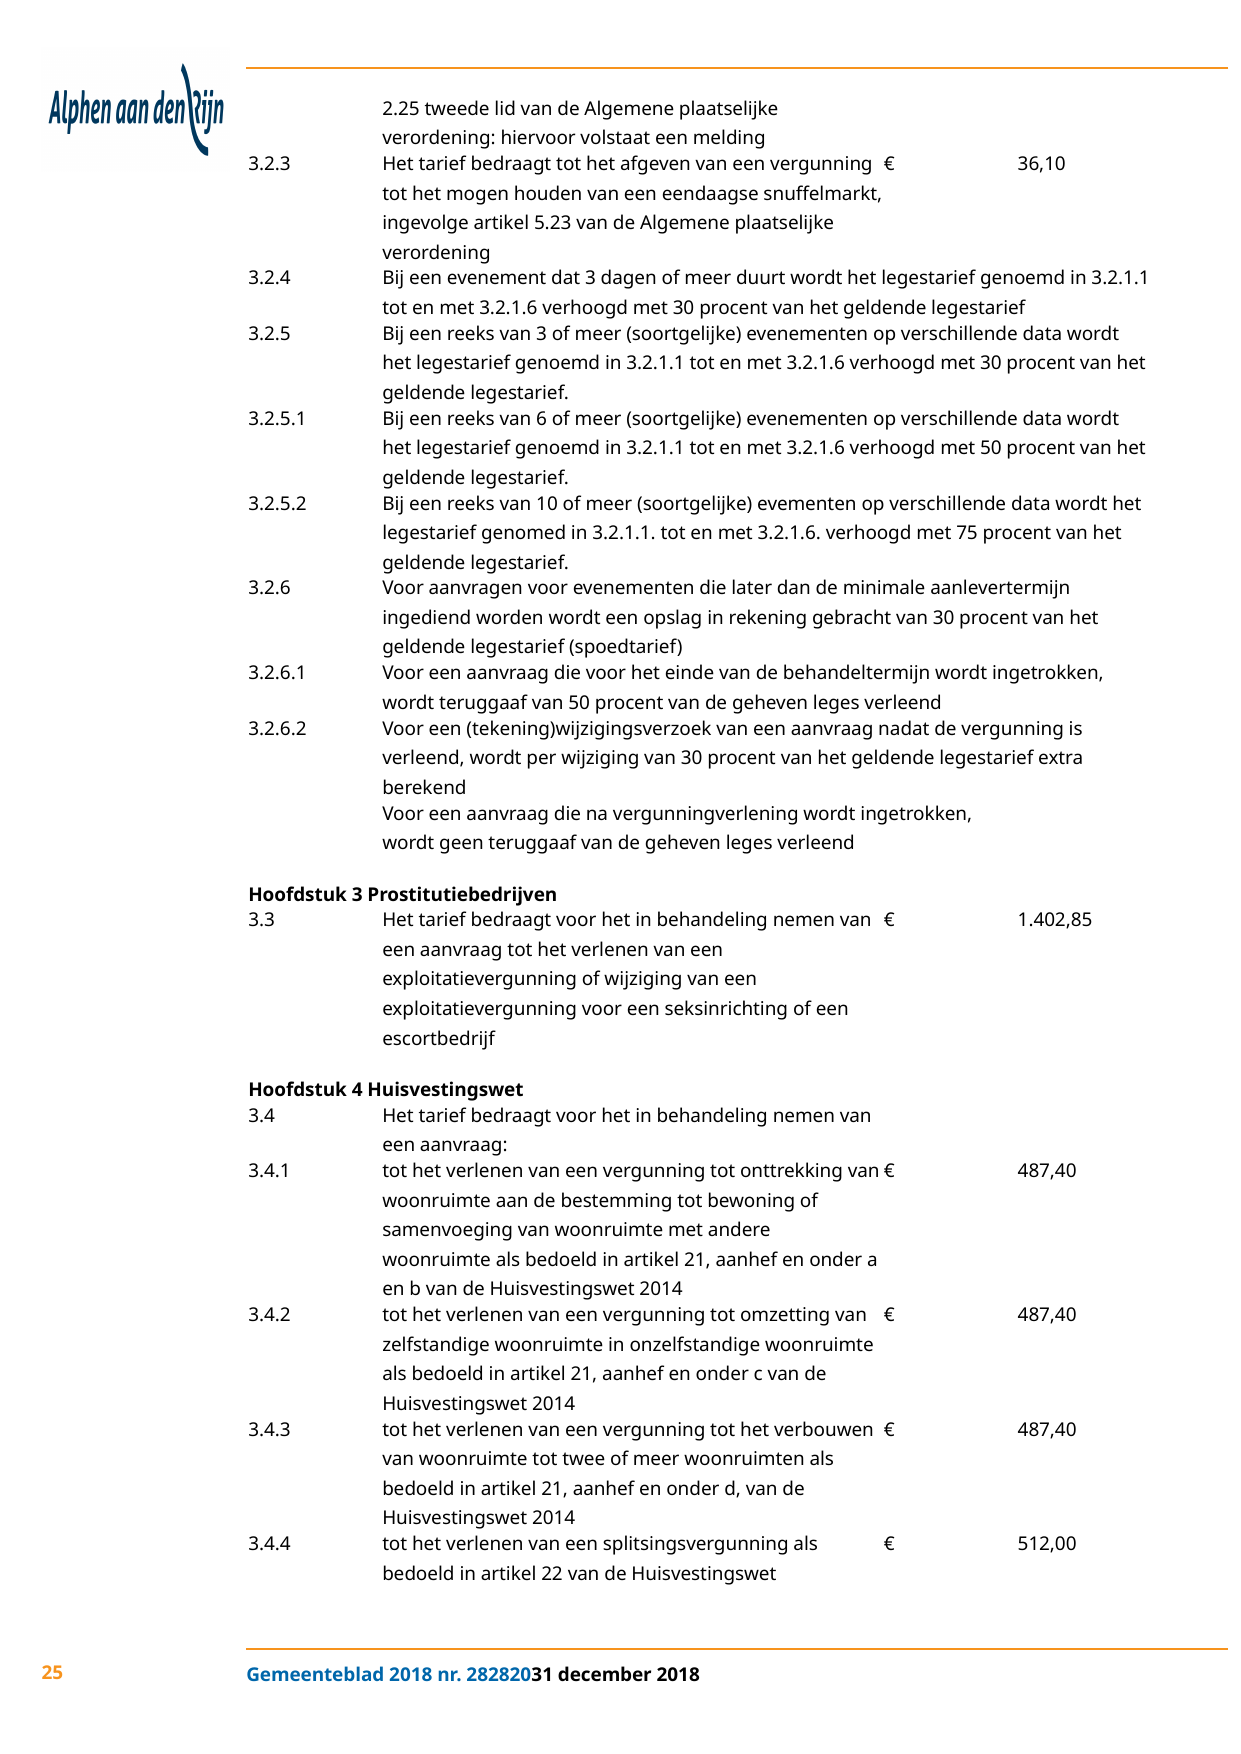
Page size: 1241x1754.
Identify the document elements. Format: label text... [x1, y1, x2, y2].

table_cell € [884, 906, 1017, 1051]
table_cell [1018, 95, 1152, 150]
table_cell [884, 1051, 1017, 1076]
table_cell [1018, 881, 1152, 906]
table_cell [884, 1076, 1017, 1102]
table_cell Het tarief bedraagt tot het afgeven van een vergunning tot het mogen houden van een eendaagse snuffelmarkt, ingevolge artikel 5.23 van de Algemene plaatselijke verordening [382, 150, 883, 264]
table_cell [248, 1586, 382, 1611]
table_cell Bij een reeks van 10 of meer (soortgelijke) evementen op verschillende data wordt het legestarief genomed in 3.2.1.1. tot en met 3.2.1.6. verhoogd met 75 procent van het geldende legestarief. [382, 490, 1152, 574]
table_cell € [884, 1530, 1017, 1586]
table_cell 3.2.5 [248, 320, 382, 405]
table_cell 36,10 [1018, 150, 1152, 264]
table_cell 3.4.2 [248, 1301, 382, 1416]
table_cell € [884, 1416, 1017, 1530]
table_cell [248, 1051, 382, 1076]
table_cell Het tarief bedraagt voor het in behandeling nemen van een aanvraag tot het verlenen van een exploitatievergunning of wijziging van een exploitatievergunning voor een seksinrichting of een escortbedrijf [382, 906, 883, 1051]
table_cell 3.3 [248, 906, 382, 1051]
table_cell Voor een (tekening)wijzigingsverzoek van een aanvraag nadat de vergunning is verleend, wordt per wijziging van 30 procent van het geldende legestarief extra berekend [382, 715, 1152, 800]
table_cell 3.2.6 [248, 575, 382, 659]
table_cell 2.25 tweede lid van de Algemene plaatselijke verordening: hiervoor volstaat een melding [382, 95, 883, 150]
table_cell tot het verlenen van een splitsingsvergunning als bedoeld in artikel 22 van de Huisvestingswet [382, 1530, 883, 1586]
table_cell 512,00 [1018, 1530, 1152, 1586]
table_cell tot het verlenen van een vergunning tot onttrekking van woonruimte aan de bestemming tot bewoning of samenvoeging van woonruimte met andere woonruimte als bedoeld in artikel 21, aanhef en onder a en b van de Huisvestingswet 2014 [382, 1157, 883, 1301]
table_cell Voor aanvragen voor evenementen die later dan de minimale aanlevertermijn ingediend worden wordt een opslag in rekening gebracht van 30 procent van het geldende legestarief (spoedtarief) [382, 575, 1152, 659]
table_cell [248, 95, 382, 150]
table_cell 3.2.4 [248, 265, 382, 320]
table_cell € [884, 1301, 1017, 1416]
table_cell Het tarief bedraagt voor het in behandeling nemen van een aanvraag: [382, 1102, 883, 1157]
table_cell € [884, 1157, 1017, 1301]
table_cell 3.4 [248, 1102, 382, 1157]
table_cell Hoofdstuk 3 Prostitutiebedrijven [248, 881, 883, 906]
table_cell [382, 1051, 883, 1076]
table_cell [382, 855, 883, 881]
table_cell 3.2.6.2 [248, 715, 382, 800]
table_cell tot het verlenen van een vergunning tot het verbouwen van woonruimte tot twee of meer woonruimten als bedoeld in artikel 21, aanhef en onder d, van de Huisvestingswet 2014 [382, 1416, 883, 1530]
table_cell 487,40 [1018, 1416, 1152, 1530]
table_cell 3.2.5.2 [248, 490, 382, 574]
table_cell [1018, 1102, 1152, 1157]
table_cell 3.4.4 [248, 1530, 382, 1586]
table_cell Hoofdstuk 4 Huisvestingswet [248, 1076, 883, 1102]
table_cell [884, 1586, 1017, 1611]
table_cell [884, 881, 1017, 906]
table_cell [248, 800, 382, 855]
table_cell [1018, 1586, 1152, 1611]
table_cell [1018, 855, 1152, 881]
table_cell Voor een aanvraag die na vergunningverlening wordt ingetrokken, wordt geen teruggaaf van de geheven leges verleend [382, 800, 1017, 855]
table_cell [1018, 800, 1152, 855]
table_cell [884, 95, 1017, 150]
table_cell [884, 1102, 1017, 1157]
table_cell [884, 855, 1017, 881]
table_cell tot het verlenen van een vergunning tot omzetting van zelfstandige woonruimte in onzelfstandige woonruimte als bedoeld in artikel 21, aanhef en onder c van de Huisvestingswet 2014 [382, 1301, 883, 1416]
table_cell 3.2.6.1 [248, 660, 382, 715]
table_cell [248, 855, 382, 881]
table_cell [1018, 1051, 1152, 1076]
table_cell 487,40 [1018, 1301, 1152, 1416]
table_cell Voor een aanvraag die voor het einde van de behandeltermijn wordt ingetrokken, wordt teruggaaf van 50 procent van de geheven leges verleend [382, 660, 1152, 715]
table_cell 3.2.5.1 [248, 405, 382, 490]
picture [41, 47, 231, 172]
table_cell Bij een evenement dat 3 dagen of meer duurt wordt het legestarief genoemd in 3.2.1.1 tot en met 3.2.1.6 verhoogd met 30 procent van het geldende legestarief [382, 265, 1152, 320]
table_cell 3.2.3 [248, 150, 382, 264]
table_cell [1018, 1076, 1152, 1102]
table_cell [382, 1586, 883, 1611]
table_cell 3.4.1 [248, 1157, 382, 1301]
table_cell 487,40 [1018, 1157, 1152, 1301]
table_cell Bij een reeks van 6 of meer (soortgelijke) evenementen op verschillende data wordt het legestarief genoemd in 3.2.1.1 tot en met 3.2.1.6 verhoogd met 50 procent van het geldende legestarief. [382, 405, 1152, 490]
table_cell 1.402,85 [1018, 906, 1152, 1051]
table_cell Bij een reeks van 3 of meer (soortgelijke) evenementen op verschillende data wordt het legestarief genoemd in 3.2.1.1 tot en met 3.2.1.6 verhoogd met 30 procent van het geldende legestarief. [382, 320, 1152, 405]
table_cell € [884, 150, 1017, 264]
table_cell 3.4.3 [248, 1416, 382, 1530]
